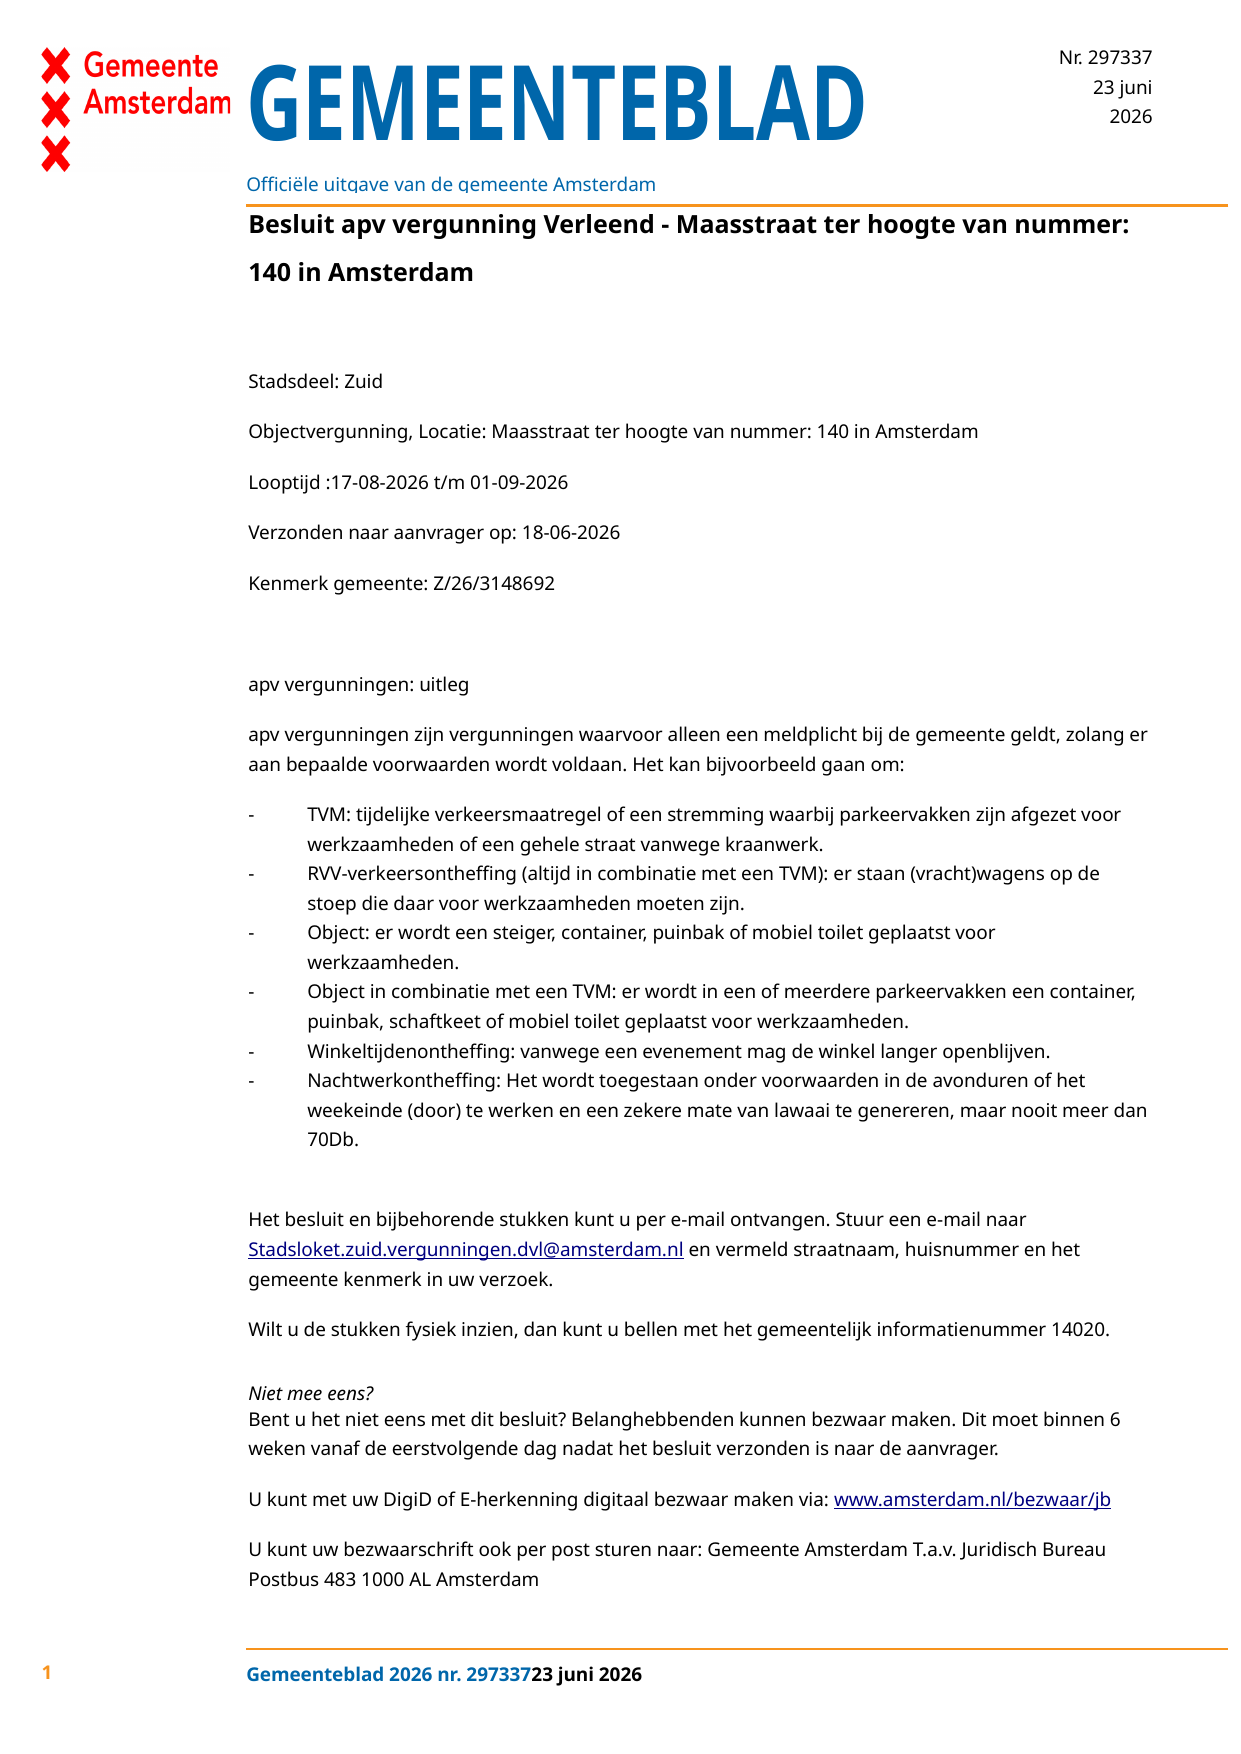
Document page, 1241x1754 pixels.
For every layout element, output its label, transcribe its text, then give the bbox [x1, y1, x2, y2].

list RVV-verkeersontheffing (altijd in combinatie met een TVM): er staan (vracht)wagens op de stoep die daar voor werkzaamheden moeten zijn. [248, 860, 1152, 916]
list Winkeltijdenontheffing: vanwege een evenement mag de winkel langer openblijven. [248, 1038, 1152, 1064]
list TVM: tijdelijke verkeersmaatregel of een stremming waarbij parkeervakken zijn afgezet voor werkzaamheden of een gehele straat vanwege kraanwerk. [248, 801, 1152, 857]
list Object: er wordt een steiger, container, puinbak of mobiel toilet geplaatst voor werkzaamheden. [248, 919, 1152, 975]
text Niet mee eens? [248, 1380, 1152, 1406]
text Wilt u de stukken fysiek inzien, dan kunt u bellen met het gemeentelijk informatienummer 14020. [248, 1316, 1152, 1342]
text U kunt uw bezwaarschrift ook per post sturen naar: Gemeente Amsterdam T.a.v. Juridisch Bureau Postbus 483 1000 AL Amsterdam [248, 1536, 1152, 1592]
text Bent u het niet eens met dit besluit? Belanghebbenden kunnen bezwaar maken. Dit moet binnen 6 weken vanaf de eerstvolgende dag nadat het besluit verzonden is naar de aanvrager. [248, 1406, 1152, 1461]
list Nachtwerkontheffing: Het wordt toegestaan onder voorwaarden in de avonduren of het weekeinde (door) te werken en een zekere mate van lawaai te genereren, maar nooit meer dan 70Db. [248, 1067, 1152, 1152]
list Object in combinatie met een TVM: er wordt in een of meerdere parkeervakken een container, puinbak, schaftkeet of mobiel toilet geplaatst voor werkzaamheden. [248, 979, 1152, 1034]
text Stadsdeel: Zuid [248, 368, 1152, 394]
picture [41, 47, 231, 172]
text U kunt met uw DigiD of E-herkenning digitaal bezwaar maken via: www.amsterdam.nl/bezwaar/jb [248, 1486, 1152, 1512]
text Het besluit en bijbehorende stukken kunt u per e-mail ontvangen. Stuur een e-mail naar Stadsloket.zuid.vergunningen.dvl@amsterdam.nl en vermeld straatnaam, huisnummer en het gemeente kenmerk in uw verzoek. [248, 1207, 1152, 1292]
text apv vergunningen zijn vergunningen waarvoor alleen een meldplicht bij de gemeente geldt, zolang er aan bepaalde voorwaarden wordt voldaan. Het kan bijvoorbeeld gaan om: [248, 721, 1152, 777]
text Looptijd :17-08-2026 t/m 01-09-2026 [248, 469, 1152, 495]
text Kenmerk gemeente: Z/26/3148692 [248, 570, 1152, 596]
text Objectvergunning, Locatie: Maasstraat ter hoogte van nummer: 140 in Amsterdam [248, 419, 1152, 444]
text Verzonden naar aanvrager op: 18-06-2026 [248, 519, 1152, 545]
text apv vergunningen: uitleg [248, 671, 1152, 697]
text Besluit apv vergunning Verleend - Maasstraat ter hoogte van nummer: 140 in Amsterdam [248, 207, 1152, 288]
